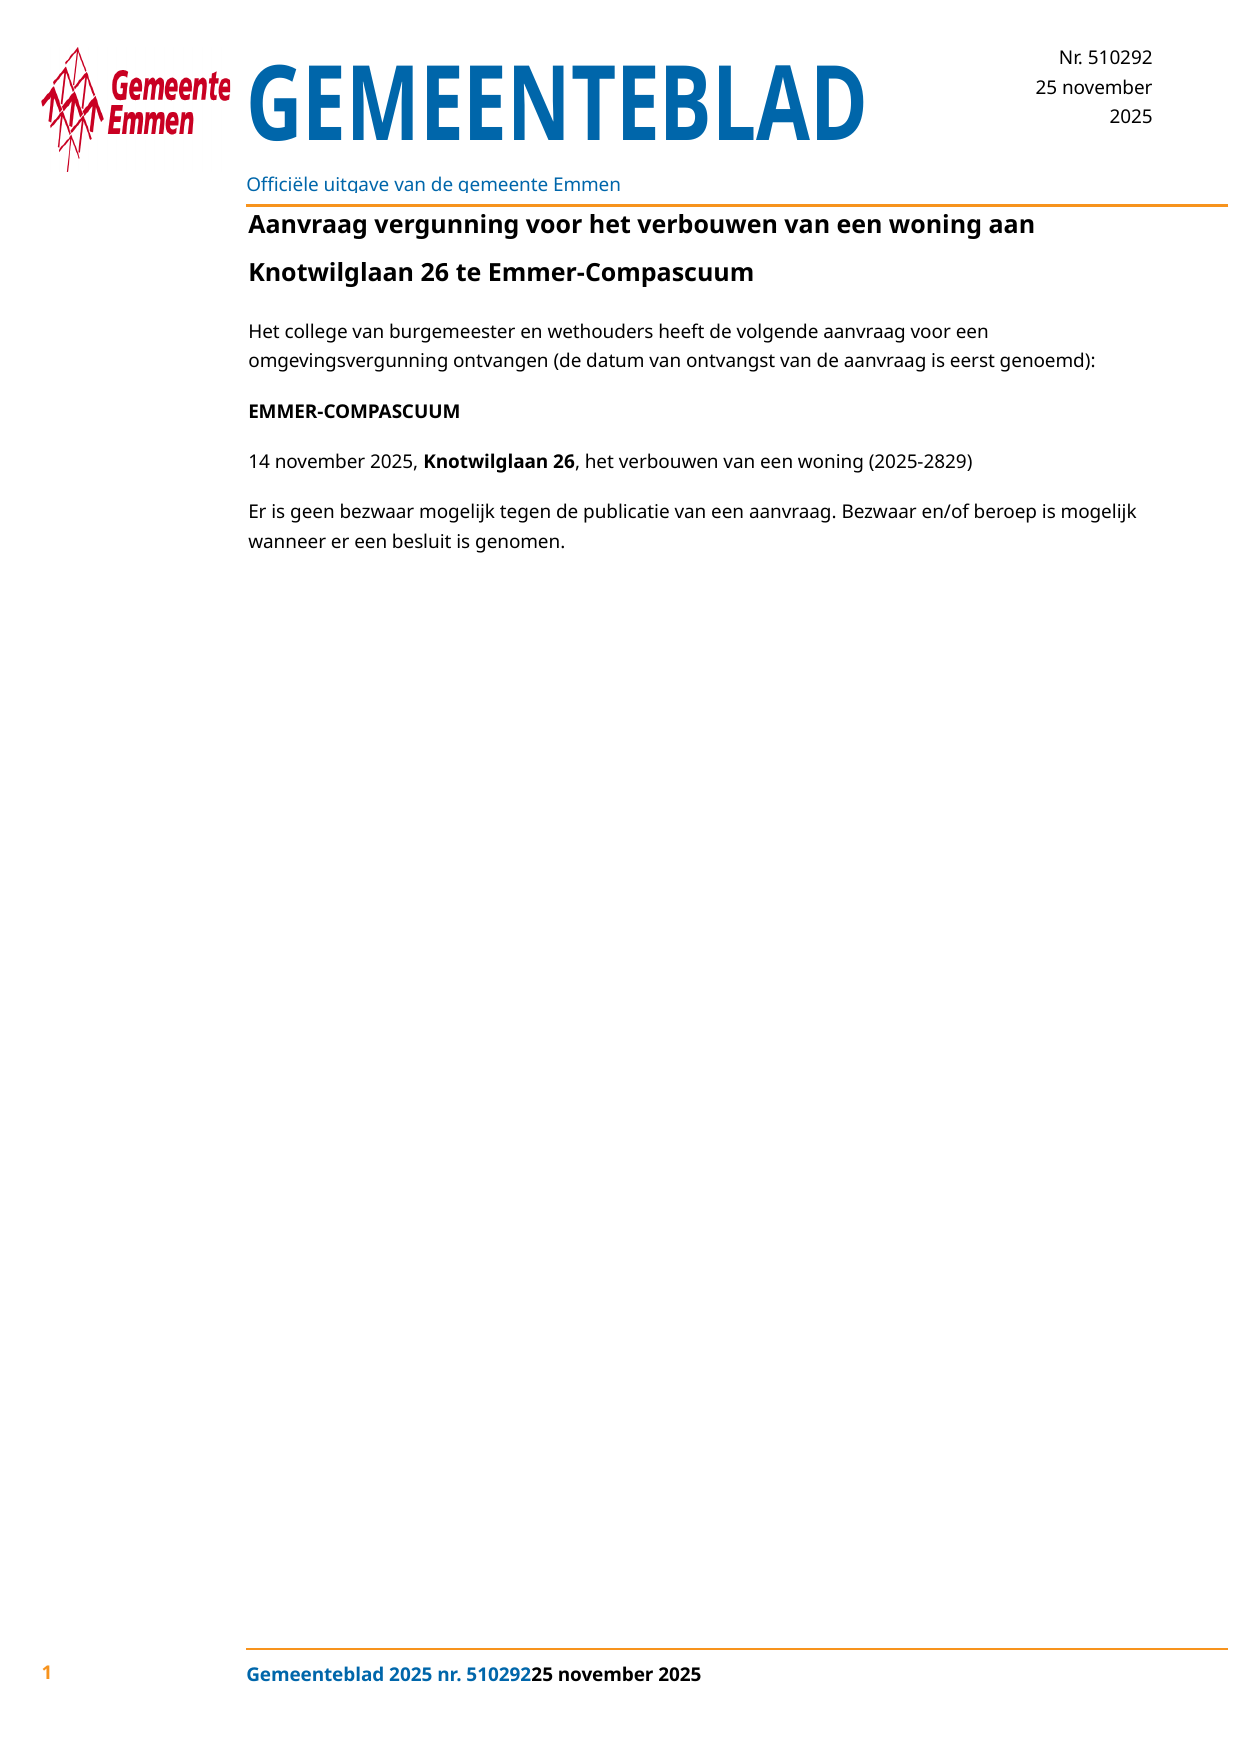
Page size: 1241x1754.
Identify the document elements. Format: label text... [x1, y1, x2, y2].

text 14 november 2025, Knotwilglaan 26, het verbouwen van een woning (2025-2829) [248, 448, 1152, 474]
text EMMER-COMPASCUUM [248, 398, 1152, 424]
picture [41, 47, 231, 172]
text Er is geen bezwaar mogelijk tegen de publicatie van een aanvraag. Bezwaar en/of beroep is mogelijk wanneer er een besluit is genomen. [248, 499, 1152, 554]
text Het college van burgemeester en wethouders heeft de volgende aanvraag voor een omgevingsvergunning ontvangen (de datum van ontvangst van de aanvraag is eerst genoemd): [248, 318, 1152, 373]
text Aanvraag vergunning voor het verbouwen van een woning aan Knotwilglaan 26 te Emmer-Compascuum [248, 207, 1152, 288]
